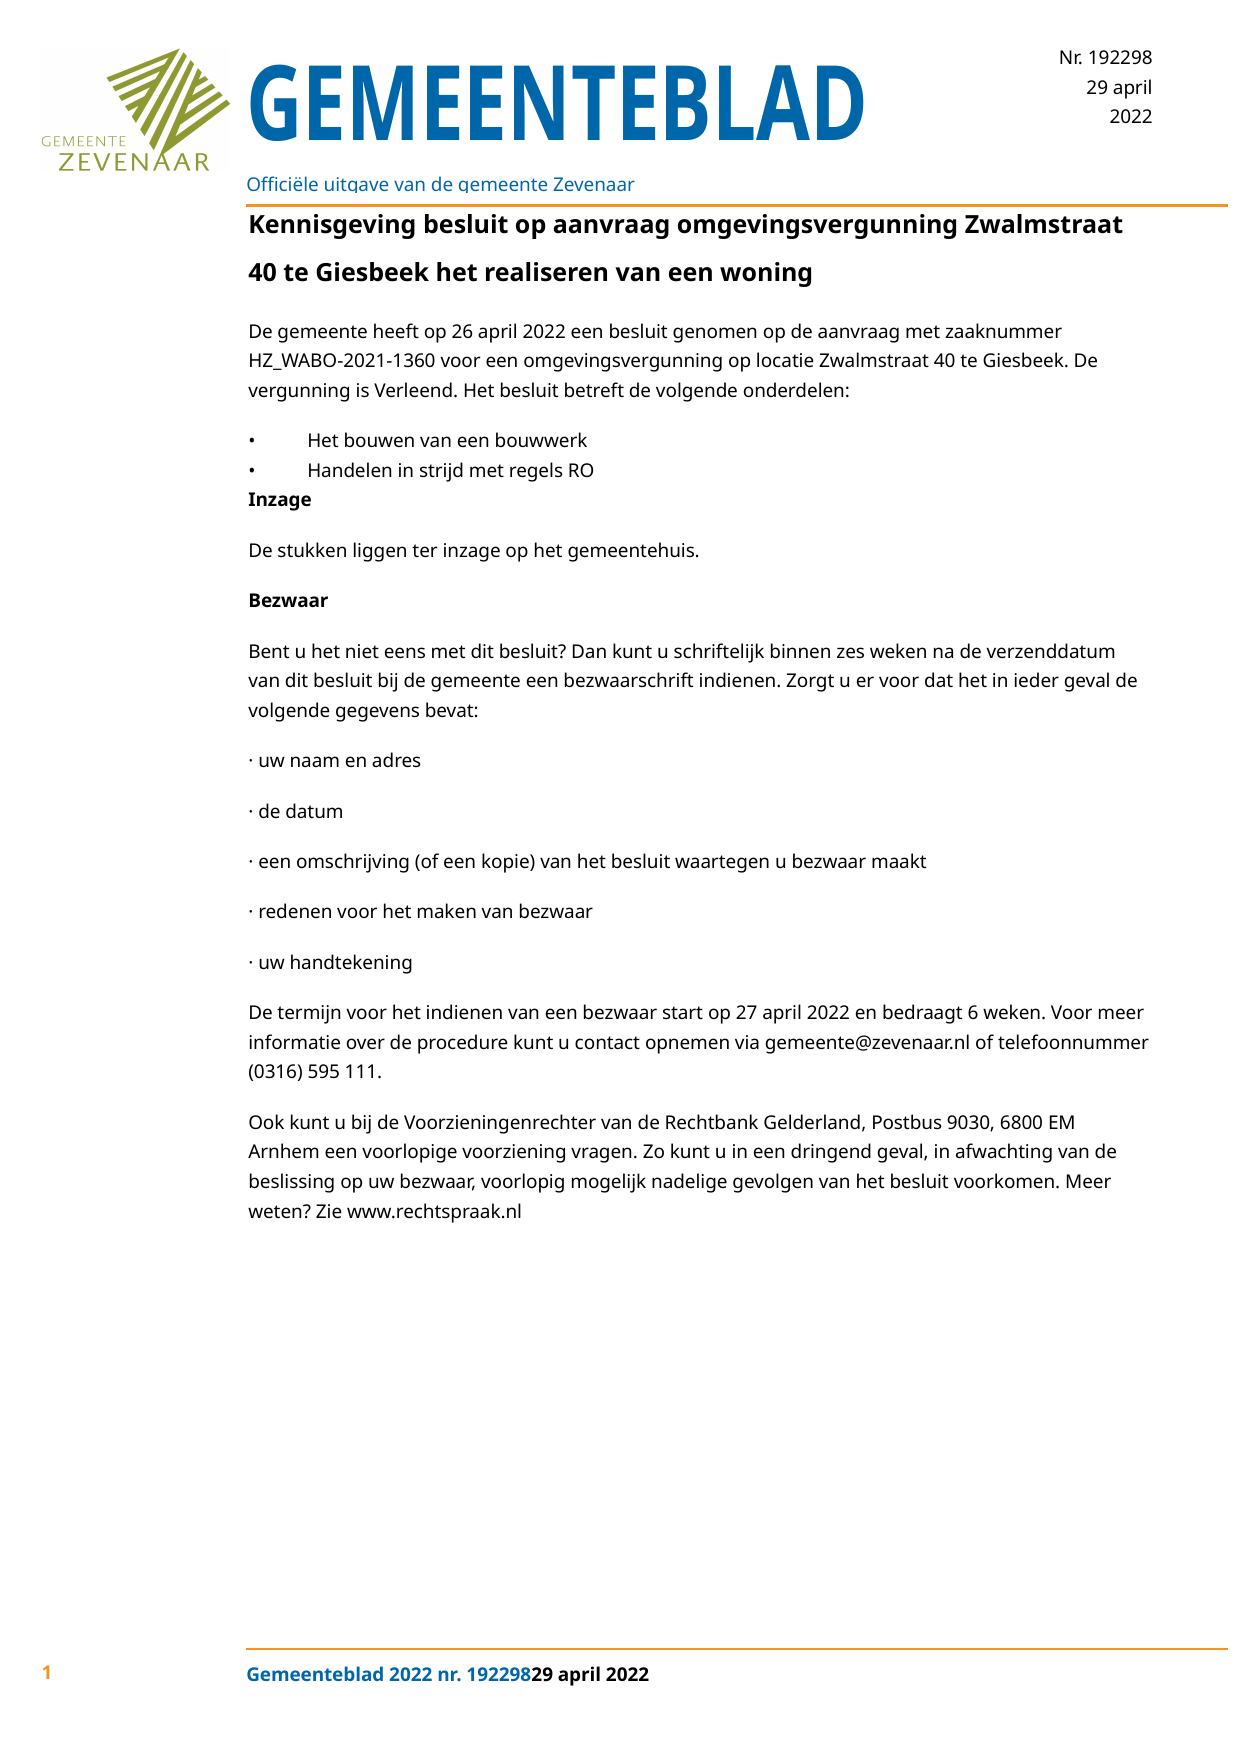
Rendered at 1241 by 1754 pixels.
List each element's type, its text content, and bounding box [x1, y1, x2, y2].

text · redenen voor het maken van bezwaar [248, 899, 1152, 924]
text Ook kunt u bij de Voorzieningenrechter van de Rechtbank Gelderland, Postbus 9030, 6800 EM Arnhem een voorlopige voorziening vragen. Zo kunt u in een dringend geval, in afwachting van de beslissing op uw bezwaar, voorlopig mogelijk nadelige gevolgen van het besluit voorkomen. Meer weten? Zie www.rechtspraak.nl [248, 1109, 1152, 1224]
picture [41, 47, 231, 172]
text De gemeente heeft op 26 april 2022 een besluit genomen op de aanvraag met zaaknummer HZ_WABO-2021-1360 voor een omgevingsvergunning op locatie Zwalmstraat 40 te Giesbeek. De vergunning is Verleend. Het besluit betreft de volgende onderdelen: [248, 318, 1152, 403]
text · een omschrijving (of een kopie) van het besluit waartegen u bezwaar maakt [248, 848, 1152, 874]
text De stukken liggen ter inzage op het gemeentehuis. [248, 537, 1152, 563]
text · uw naam en adres [248, 747, 1152, 773]
text · de datum [248, 798, 1152, 824]
text Kennisgeving besluit op aanvraag omgevingsvergunning Zwalmstraat 40 te Giesbeek het realiseren van een woning [248, 207, 1152, 288]
list Het bouwen van een bouwwerk [248, 427, 1152, 453]
text Bezwaar [248, 587, 1152, 613]
list Handelen in strijd met regels RO [248, 457, 1152, 483]
text Bent u het niet eens met dit besluit? Dan kunt u schriftelijk binnen zes weken na de verzenddatum van dit besluit bij de gemeente een bezwaarschrift indienen. Zorgt u er voor dat het in ieder geval de volgende gegevens bevat: [248, 638, 1152, 723]
text · uw handtekening [248, 949, 1152, 975]
text Inzage [248, 487, 1152, 512]
text De termijn voor het indienen van een bezwaar start op 27 april 2022 en bedraagt 6 weken. Voor meer informatie over de procedure kunt u contact opnemen via gemeente@zevenaar.nl of telefoonnummer (0316) 595 111. [248, 999, 1152, 1084]
